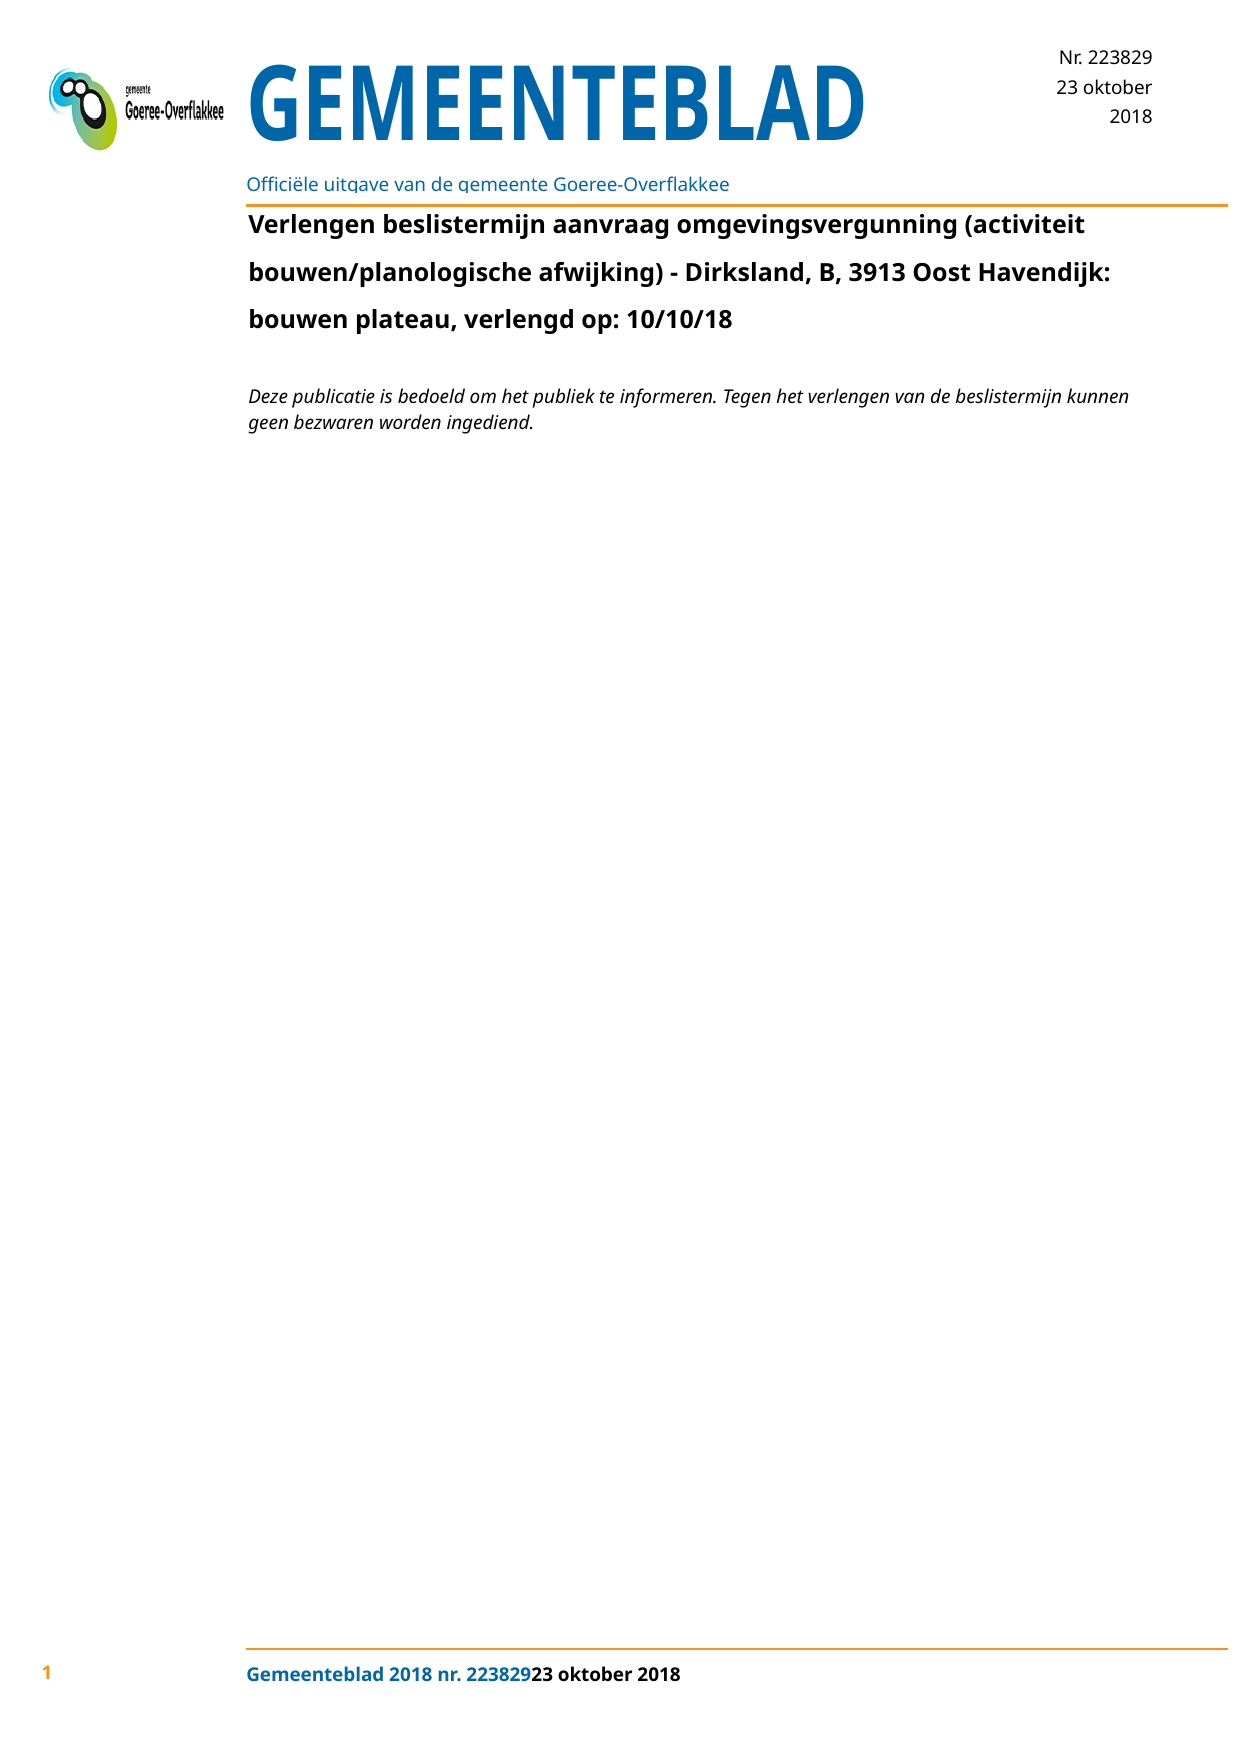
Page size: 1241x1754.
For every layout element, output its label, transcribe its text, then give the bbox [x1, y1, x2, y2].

text Verlengen beslistermijn aanvraag omgevingsvergunning (activiteit bouwen/planologische afwijking) - Dirksland, B, 3913 Oost Havendijk: bouwen plateau, verlengd op: 10/10/18 [248, 207, 1152, 336]
picture [41, 47, 231, 172]
text Deze publicatie is bedoeld om het publiek te informeren. Tegen het verlengen van de beslistermijn kunnen geen bezwaren worden ingediend. [248, 384, 1152, 435]
